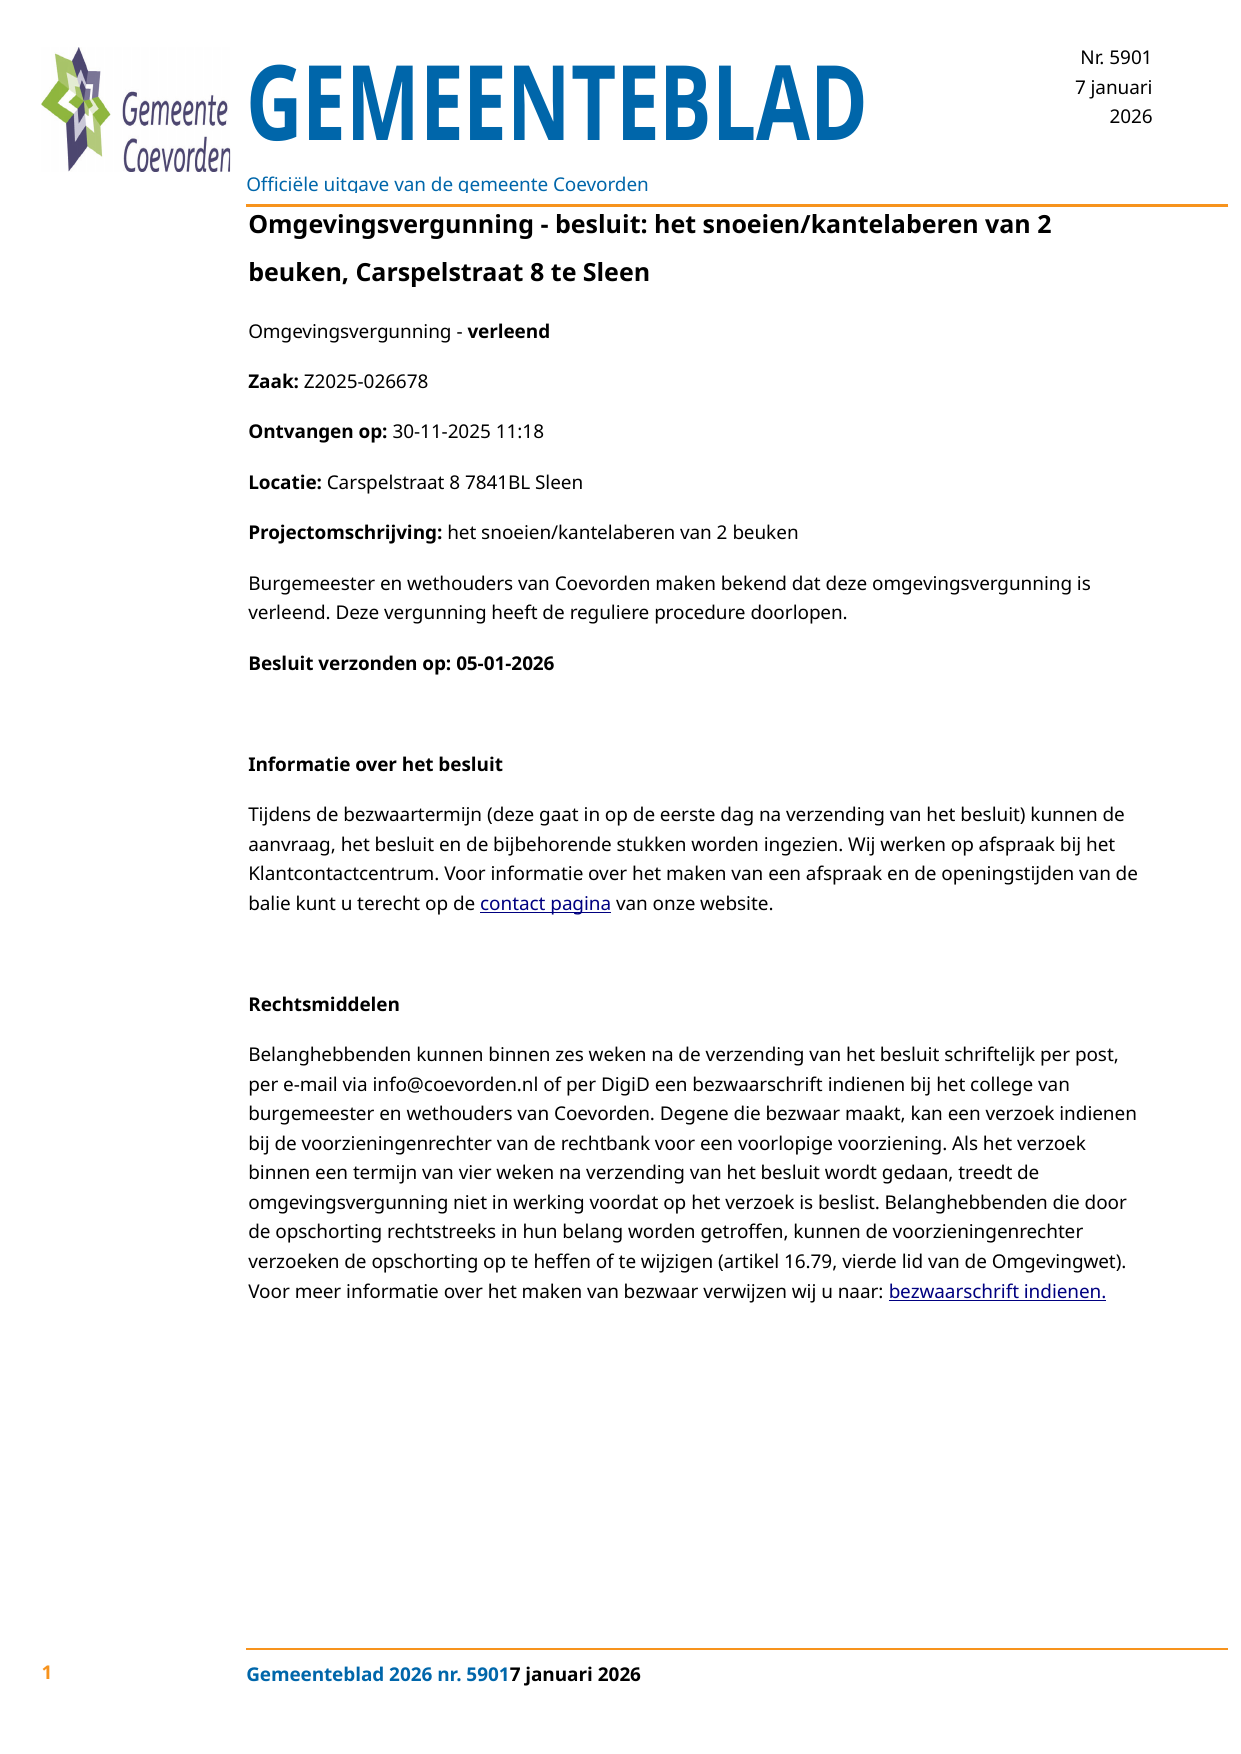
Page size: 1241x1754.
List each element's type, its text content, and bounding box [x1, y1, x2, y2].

picture [41, 47, 231, 172]
text Besluit verzonden op: 05-01-2026 [248, 650, 1152, 676]
text Belanghebbenden kunnen binnen zes weken na de verzending van het besluit schriftelijk per post, per e-mail via info@coevorden.nl of per DigiD een bezwaarschrift indienen bij het college van burgemeester en wethouders van Coevorden. Degene die bezwaar maakt, kan een verzoek indienen bij de voorzieningenrechter van de rechtbank voor een voorlopige voorziening. Als het verzoek binnen een termijn van vier weken na verzending van het besluit wordt gedaan, treedt de omgevingsvergunning niet in werking voordat op het verzoek is beslist. Belanghebbenden die door de opschorting rechtstreeks in hun belang worden getroffen, kunnen de voorzieningenrechter verzoeken de opschorting op te heffen of te wijzigen (artikel 16.79, vierde lid van de Omgevingwet). Voor meer informatie over het maken van bezwaar verwijzen wij u naar: bezwaarschrift indienen. [248, 1041, 1152, 1304]
text Burgemeester en wethouders van Coevorden maken bekend dat deze omgevingsvergunning is verleend. Deze vergunning heeft de reguliere procedure doorlopen. [248, 570, 1152, 625]
text Projectomschrijving: het snoeien/kantelaberen van 2 beuken [248, 519, 1152, 545]
text Ontvangen op: 30-11-2025 11:18 [248, 419, 1152, 444]
text Omgevingsvergunning - verleend [248, 318, 1152, 344]
text Rechtsmiddelen [248, 991, 1152, 1017]
text Locatie: Carspelstraat 8 7841BL Sleen [248, 469, 1152, 495]
text Informatie over het besluit [248, 751, 1152, 777]
text Omgevingsvergunning - besluit: het snoeien/kantelaberen van 2 beuken, Carspelstraat 8 te Sleen [248, 207, 1152, 288]
text Zaak: Z2025-026678 [248, 368, 1152, 394]
text Tijdens de bezwaartermijn (deze gaat in op de eerste dag na verzending van het besluit) kunnen de aanvraag, het besluit en de bijbehorende stukken worden ingezien. Wij werken op afspraak bij het Klantcontactcentrum. Voor informatie over het maken van een afspraak en de openingstijden van de balie kunt u terecht op de contact pagina van onze website. [248, 801, 1152, 916]
